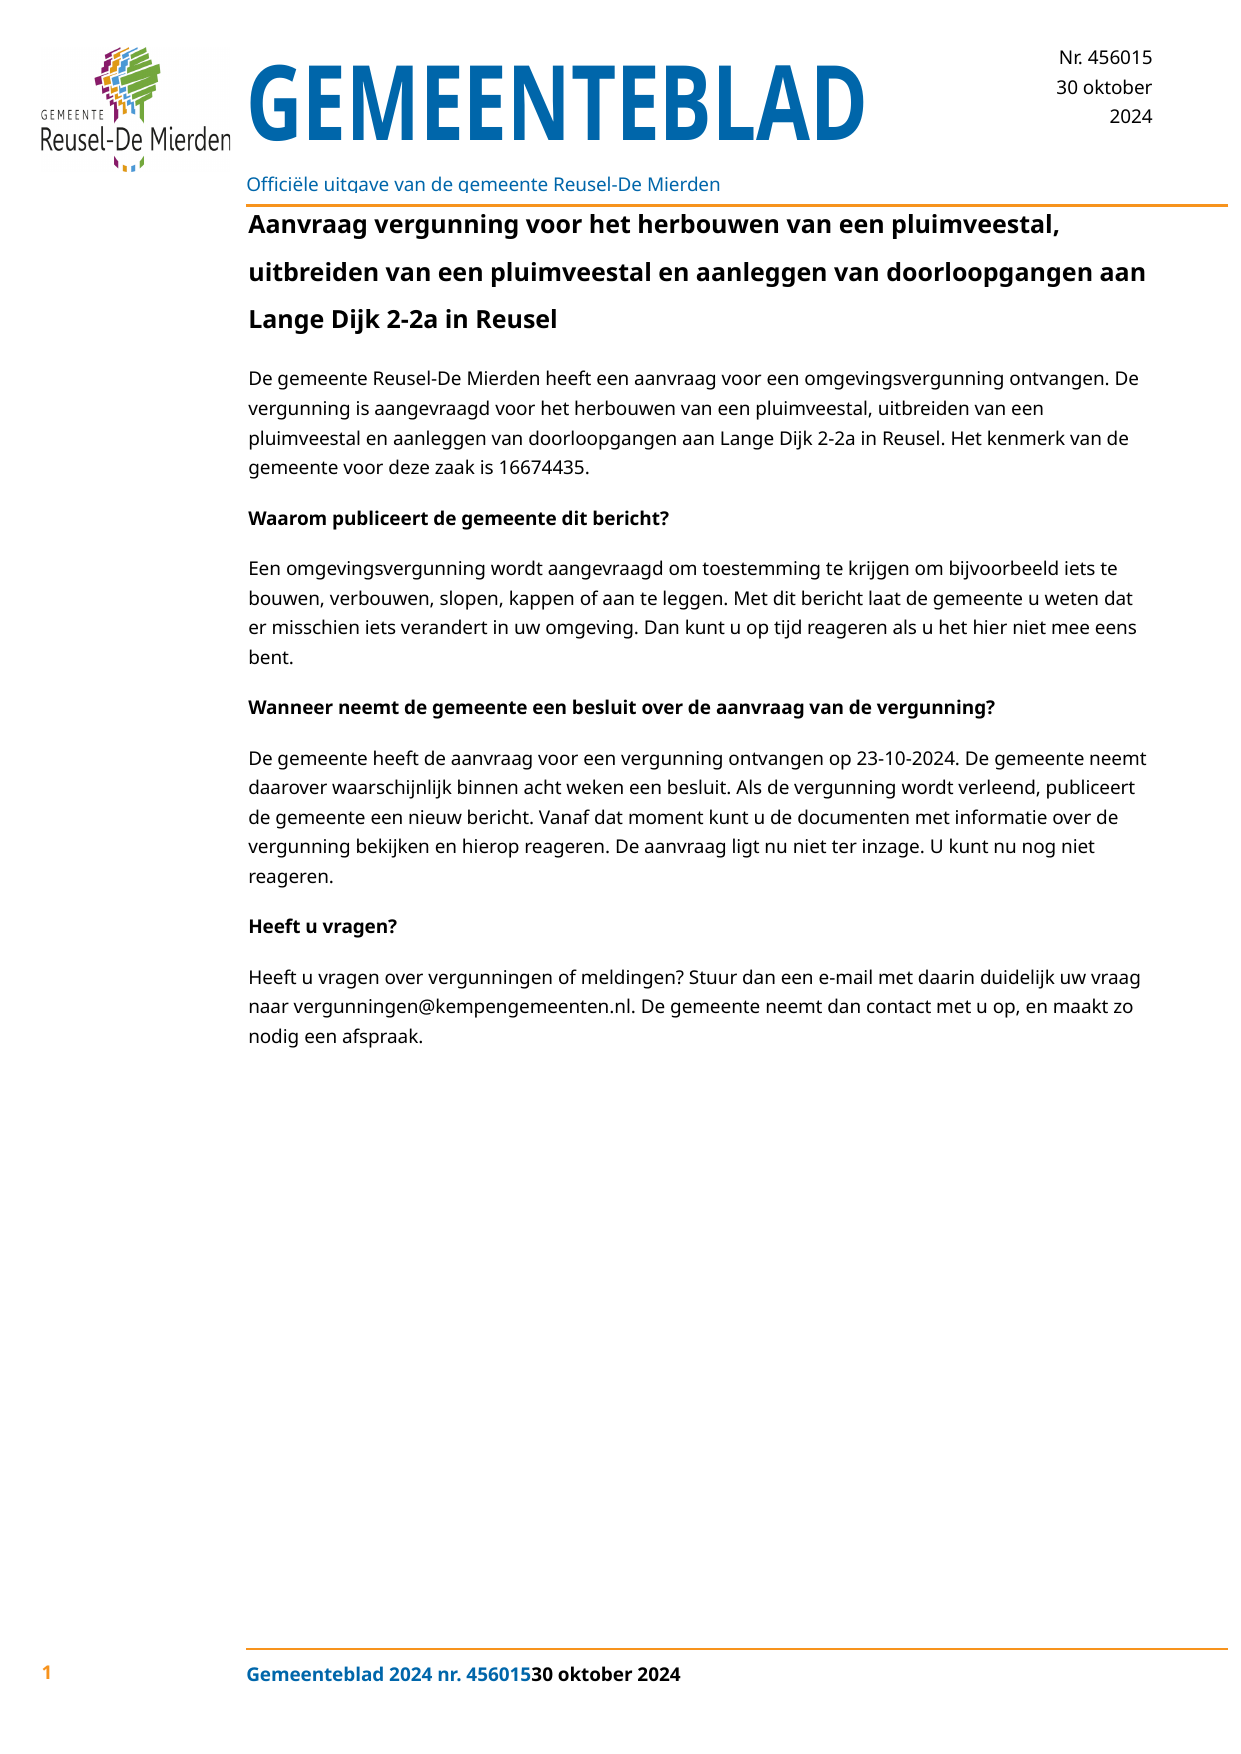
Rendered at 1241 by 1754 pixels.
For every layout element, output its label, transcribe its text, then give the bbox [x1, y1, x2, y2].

text Een omgevingsvergunning wordt aangevraagd om toestemming te krijgen om bijvoorbeeld iets te bouwen, verbouwen, slopen, kappen of aan te leggen. Met dit bericht laat de gemeente u weten dat er misschien iets verandert in uw omgeving. Dan kunt u op tijd reageren als u het hier niet mee eens bent. [248, 555, 1152, 669]
text De gemeente heeft de aanvraag voor een vergunning ontvangen op 23-10-2024. De gemeente neemt daarover waarschijnlijk binnen acht weken een besluit. Als de vergunning wordt verleend, publiceert de gemeente een nieuw bericht. Vanaf dat moment kunt u de documenten met informatie over de vergunning bekijken en hierop reageren. De aanvraag ligt nu niet ter inzage. U kunt nu nog niet reageren. [248, 745, 1152, 889]
text Heeft u vragen over vergunningen of meldingen? Stuur dan een e-mail met daarin duidelijk uw vraag naar vergunningen@kempengemeenten.nl. De gemeente neemt dan contact met u op, en maakt zo nodig een afspraak. [248, 964, 1152, 1049]
text Wanneer neemt de gemeente een besluit over de aanvraag van de vergunning? [248, 694, 1152, 720]
picture [41, 47, 231, 172]
text Waarom publiceert de gemeente dit bericht? [248, 505, 1152, 530]
text De gemeente Reusel-De Mierden heeft een aanvraag voor een omgevingsvergunning ontvangen. De vergunning is aangevraagd voor het herbouwen van een pluimveestal, uitbreiden van een pluimveestal en aanleggen van doorloopgangen aan Lange Dijk 2-2a in Reusel. Het kenmerk van de gemeente voor deze zaak is 16674435. [248, 366, 1152, 480]
text Heeft u vragen? [248, 913, 1152, 939]
text Aanvraag vergunning voor het herbouwen van een pluimveestal, uitbreiden van een pluimveestal en aanleggen van doorloopgangen aan Lange Dijk 2-2a in Reusel [248, 207, 1152, 336]
